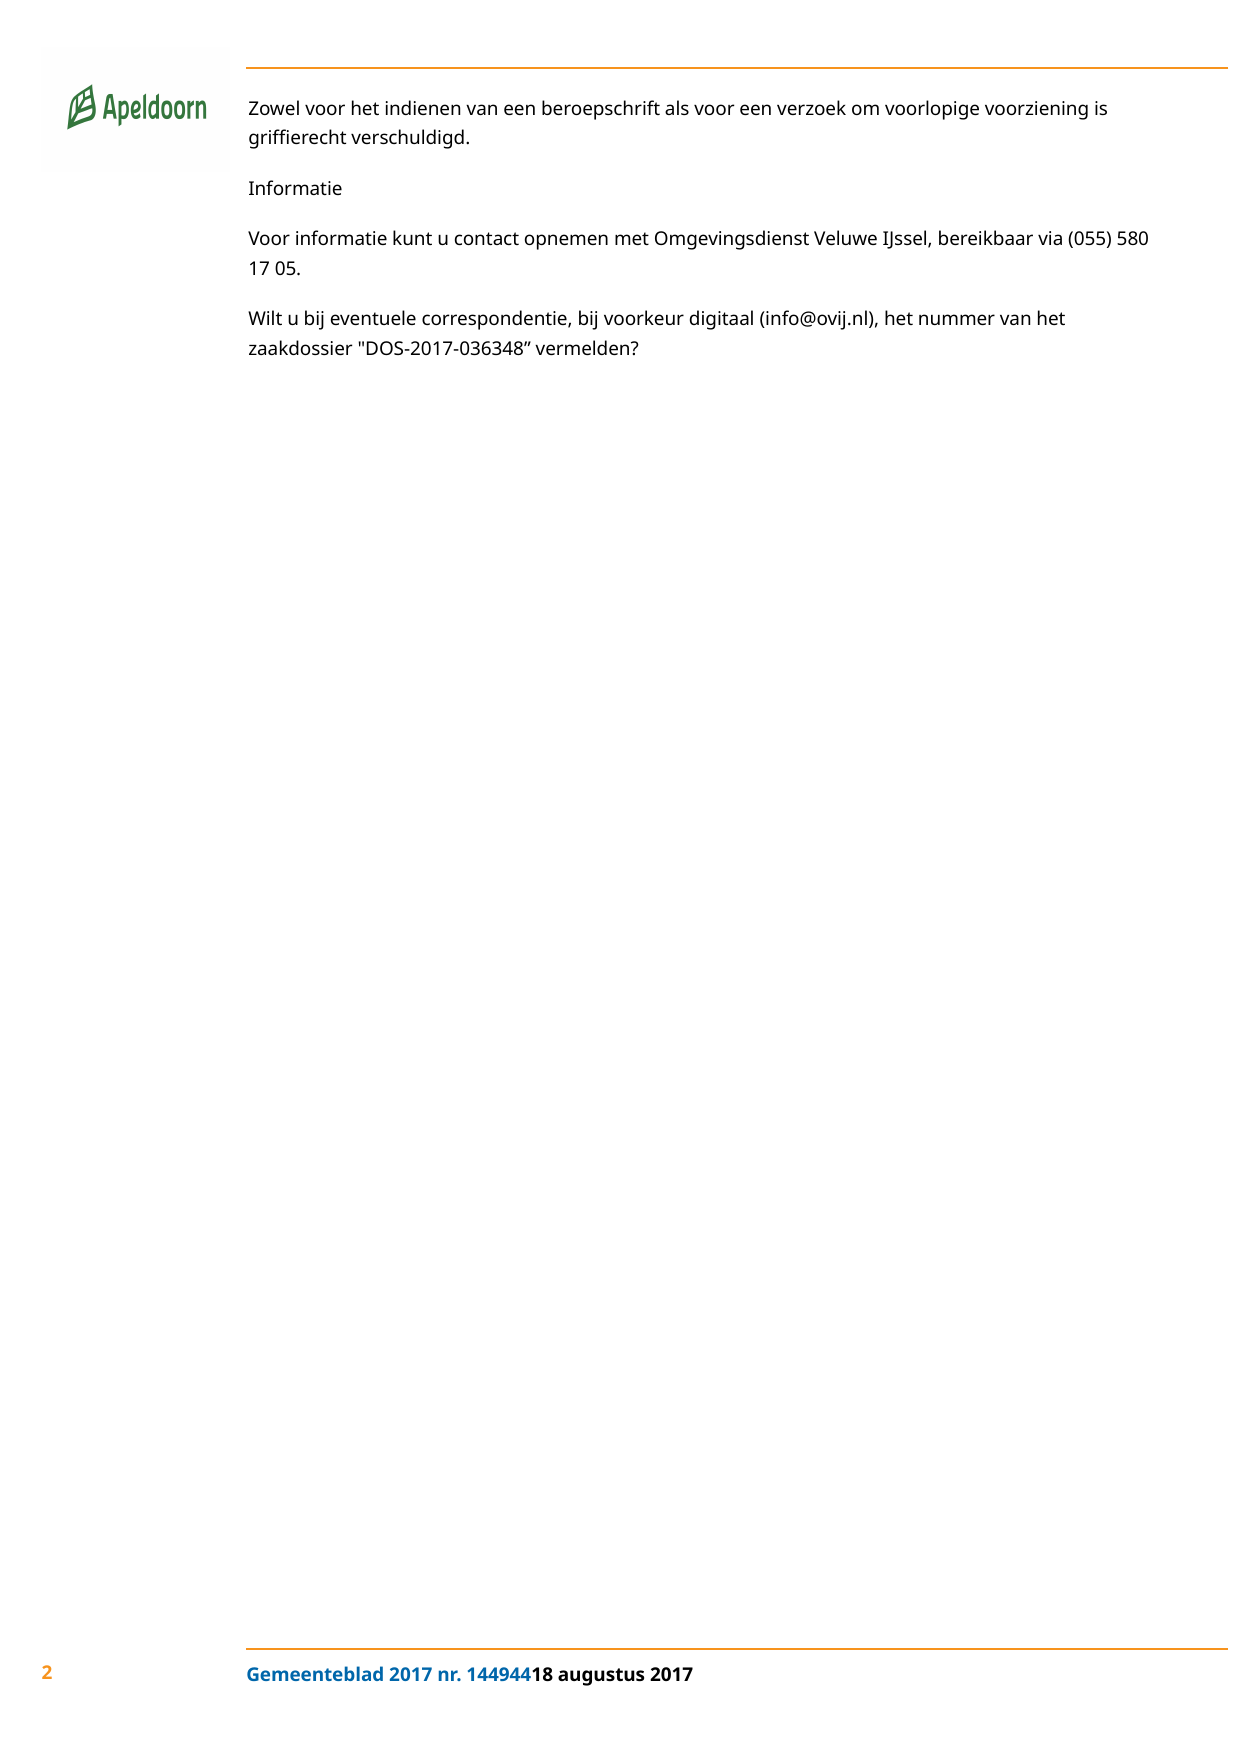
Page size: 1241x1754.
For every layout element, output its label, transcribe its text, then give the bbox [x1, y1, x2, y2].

text Zowel voor het indienen van een beroepschrift als voor een verzoek om voorlopige voorziening is griffierecht verschuldigd. [248, 95, 1152, 150]
picture [41, 47, 231, 172]
text Wilt u bij eventuele correspondentie, bij voorkeur digitaal (info@ovij.nl), het nummer van het zaakdossier "DOS-2017-036348” vermelden? [248, 305, 1152, 361]
text Voor informatie kunt u contact opnemen met Omgevingsdienst Veluwe IJssel, bereikbaar via (055) 580 17 05. [248, 225, 1152, 281]
text Informatie [248, 175, 1152, 201]
